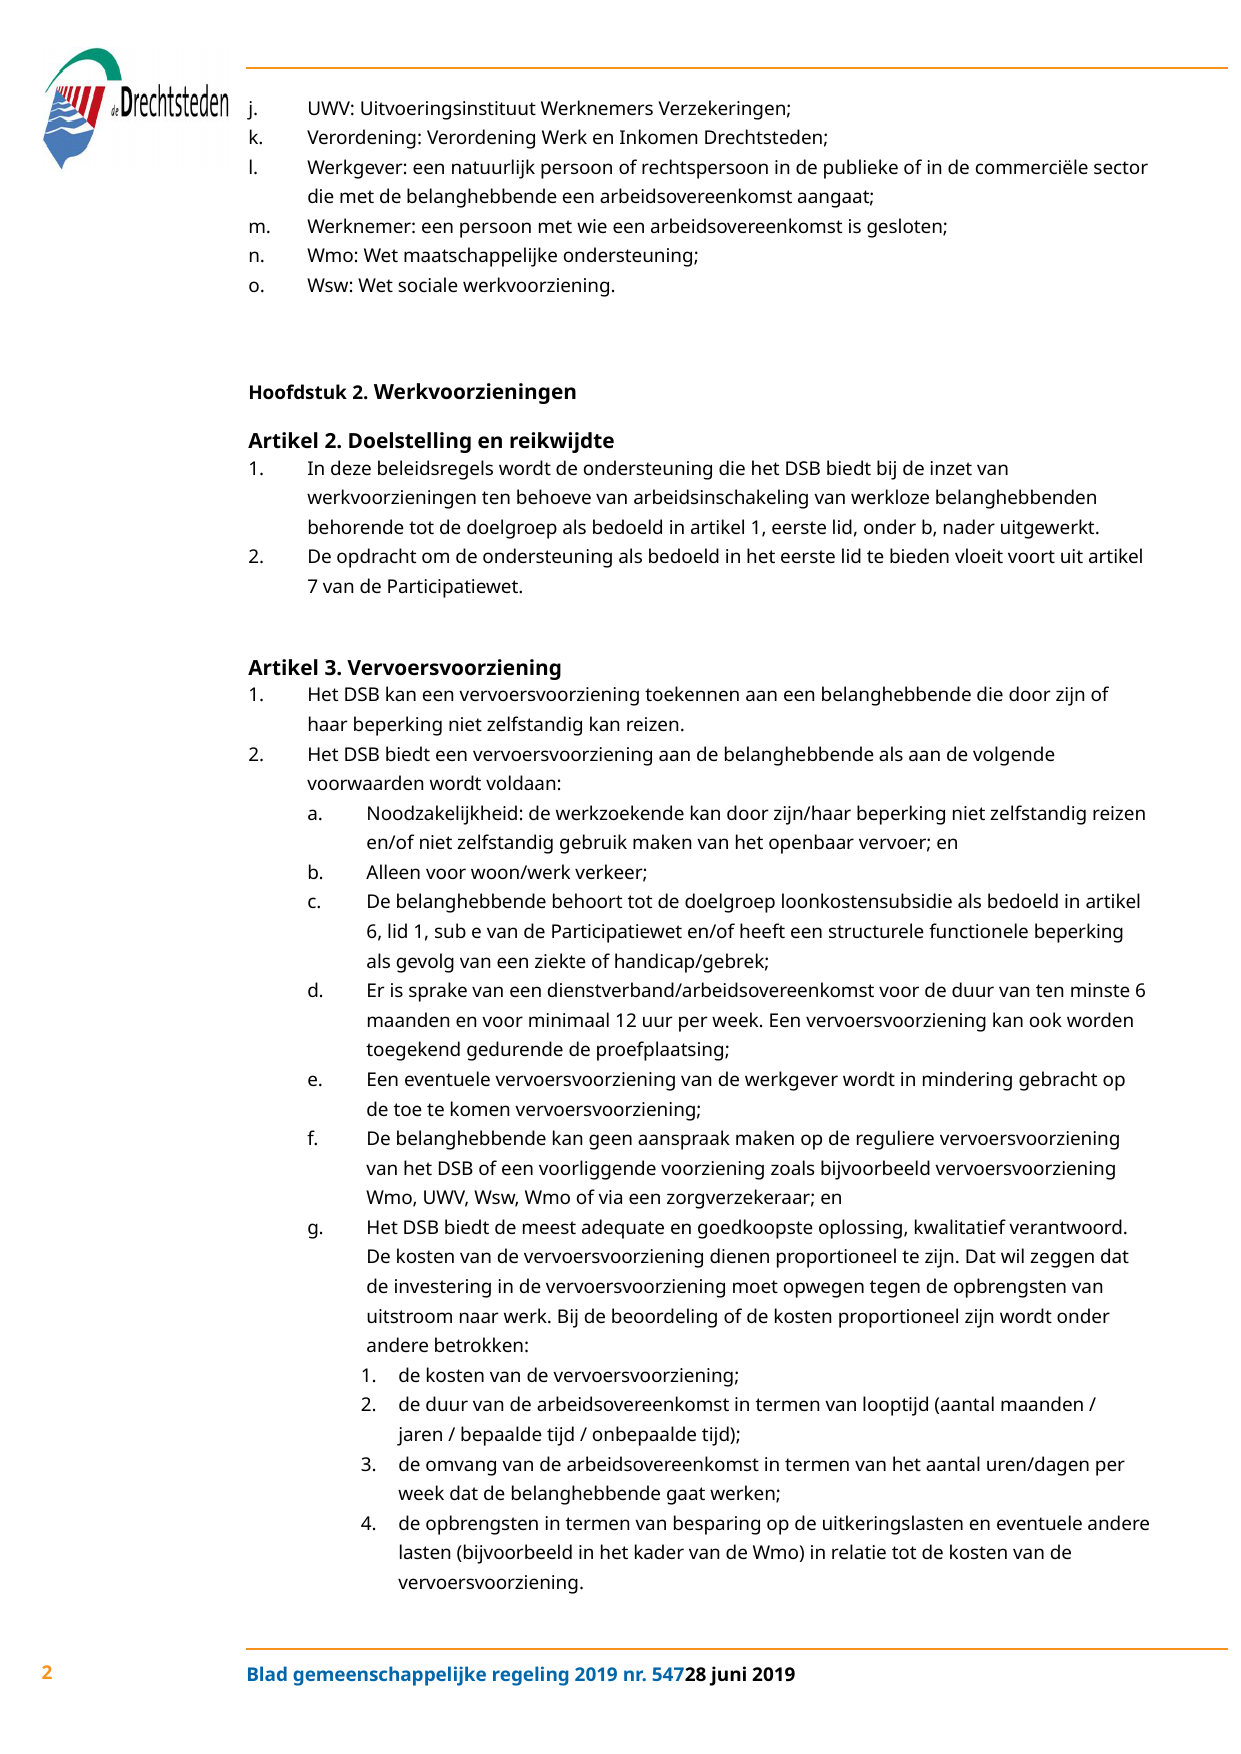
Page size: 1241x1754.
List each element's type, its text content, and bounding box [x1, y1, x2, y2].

list De opdracht om de ondersteuning als bedoeld in het eerste lid te bieden vloeit voort uit artikel 7 van de Participatiewet. [248, 543, 1152, 599]
list de duur van de arbeidsovereenkomst in termen van looptijd (aantal maanden / jaren / bepaalde tijd / onbepaalde tijd); [361, 1392, 1152, 1447]
list Het DSB biedt een vervoersvoorziening aan de belanghebbende als aan de volgende voorwaarden wordt voldaan: [248, 741, 1152, 796]
list Het DSB biedt de meest adequate en goedkoopste oplossing, kwalitatief verantwoord. De kosten van de vervoersvoorziening dienen proportioneel te zijn. Dat wil zeggen dat de investering in de vervoersvoorziening moet opwegen tegen de opbrengsten van uitstroom naar werk. Bij de beoordeling of de kosten proportioneel zijn wordt onder andere betrokken: [307, 1214, 1152, 1358]
list Er is sprake van een dienstverband/arbeidsovereenkomst voor de duur van ten minste 6 maanden en voor minimaal 12 uur per week. Een vervoersvoorziening kan ook worden toegekend gedurende de proefplaatsing; [307, 977, 1152, 1062]
list Wsw: Wet sociale werkvoorziening. [248, 272, 1152, 298]
list Werknemer: een persoon met wie een arbeidsovereenkomst is gesloten; [248, 213, 1152, 239]
text Hoofdstuk 2. Werkvoorzieningen [248, 377, 1152, 406]
list Een eventuele vervoersvoorziening van de werkgever wordt in mindering gebracht op de toe te komen vervoersvoorziening; [307, 1066, 1152, 1121]
text Artikel 3. Vervoersvoorziening [248, 653, 1152, 682]
list In deze beleidsregels wordt de ondersteuning die het DSB biedt bij de inzet van werkvoorzieningen ten behoeve van arbeidsinschakeling van werkloze belanghebbenden behorende tot de doelgroep als bedoeld in artikel 1, eerste lid, onder b, nader uitgewerkt. [248, 455, 1152, 540]
list UWV: Uitvoeringsinstituut Werknemers Verzekeringen; [248, 95, 1152, 121]
picture [41, 47, 231, 172]
list Wmo: Wet maatschappelijke ondersteuning; [248, 243, 1152, 268]
list Alleen voor woon/werk verkeer; [307, 859, 1152, 885]
list de kosten van de vervoersvoorziening; [361, 1362, 1152, 1388]
list de omvang van de arbeidsovereenkomst in termen van het aantal uren/dagen per week dat de belanghebbende gaat werken; [361, 1451, 1152, 1506]
list Het DSB kan een vervoersvoorziening toekennen aan een belanghebbende die door zijn of haar beperking niet zelfstandig kan reizen. [248, 682, 1152, 737]
list Verordening: Verordening Werk en Inkomen Drechtsteden; [248, 124, 1152, 150]
list De belanghebbende kan geen aanspraak maken op de reguliere vervoersvoorziening van het DSB of een voorliggende voorziening zoals bijvoorbeeld vervoersvoorziening Wmo, UWV, Wsw, Wmo of via een zorgverzekeraar; en [307, 1125, 1152, 1210]
list Noodzakelijkheid: de werkzoekende kan door zijn/haar beperking niet zelfstandig reizen en/of niet zelfstandig gebruik maken van het openbaar vervoer; en [307, 800, 1152, 855]
list De belanghebbende behoort tot de doelgroep loonkostensubsidie als bedoeld in artikel 6, lid 1, sub e van de Participatiewet en/of heeft een structurele functionele beperking als gevolg van een ziekte of handicap/gebrek; [307, 889, 1152, 973]
text Artikel 2. Doelstelling en reikwijdte [248, 426, 1152, 455]
list Werkgever: een natuurlijk persoon of rechtspersoon in de publieke of in de commerciële sector die met de belanghebbende een arbeidsovereenkomst aangaat; [248, 154, 1152, 209]
list de opbrengsten in termen van besparing op de uitkeringslasten en eventuele andere lasten (bijvoorbeeld in het kader van de Wmo) in relatie tot de kosten van de vervoersvoorziening. [361, 1510, 1152, 1595]
